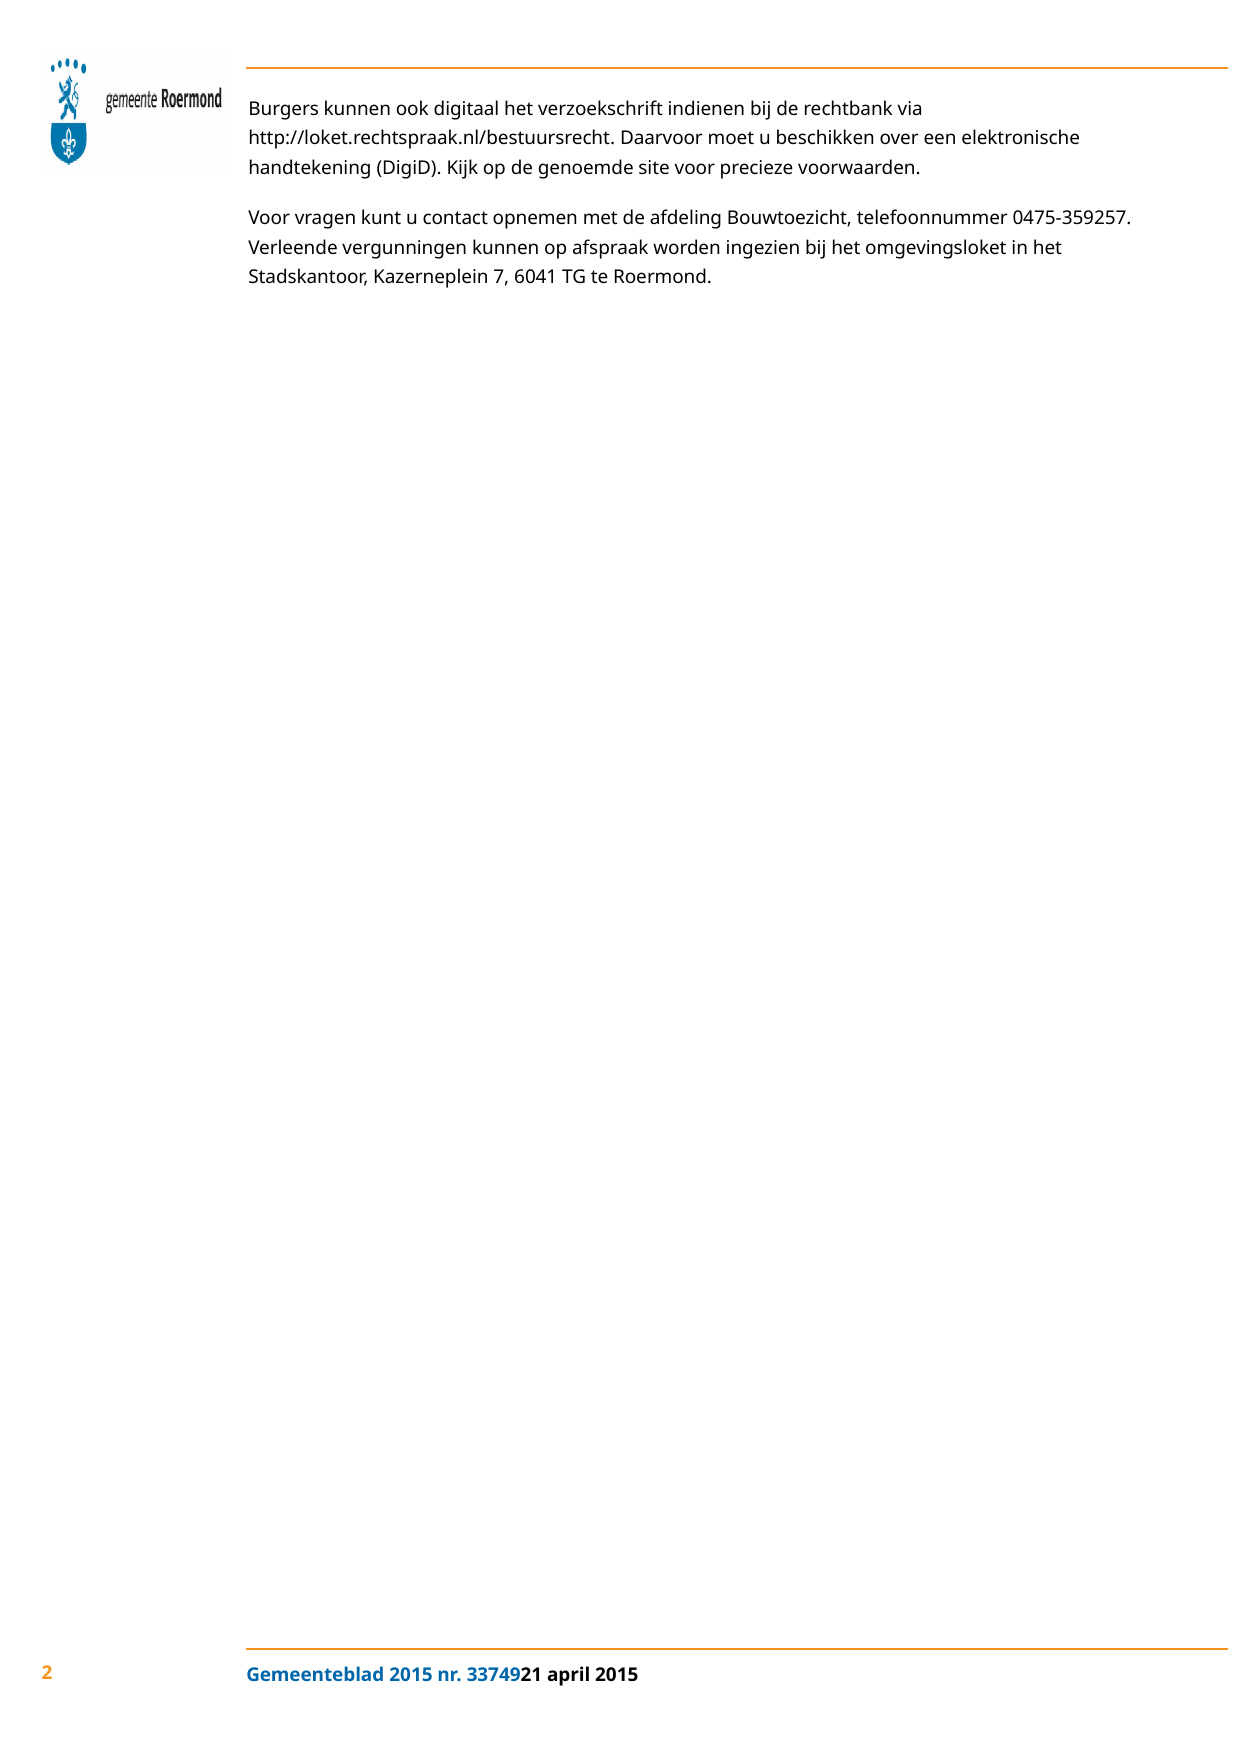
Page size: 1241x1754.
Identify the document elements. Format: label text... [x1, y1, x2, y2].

picture [41, 47, 231, 172]
text Burgers kunnen ook digitaal het verzoekschrift indienen bij de rechtbank via http://loket.rechtspraak.nl/bestuursrecht. Daarvoor moet u beschikken over een elektronische handtekening (DigiD). Kijk op de genoemde site voor precieze voorwaarden. [248, 95, 1152, 180]
text Voor vragen kunt u contact opnemen met de afdeling Bouwtoezicht, telefoonnummer 0475-359257. Verleende vergunningen kunnen op afspraak worden ingezien bij het omgevingsloket in het Stadskantoor, Kazerneplein 7, 6041 TG te Roermond. [248, 204, 1152, 289]
